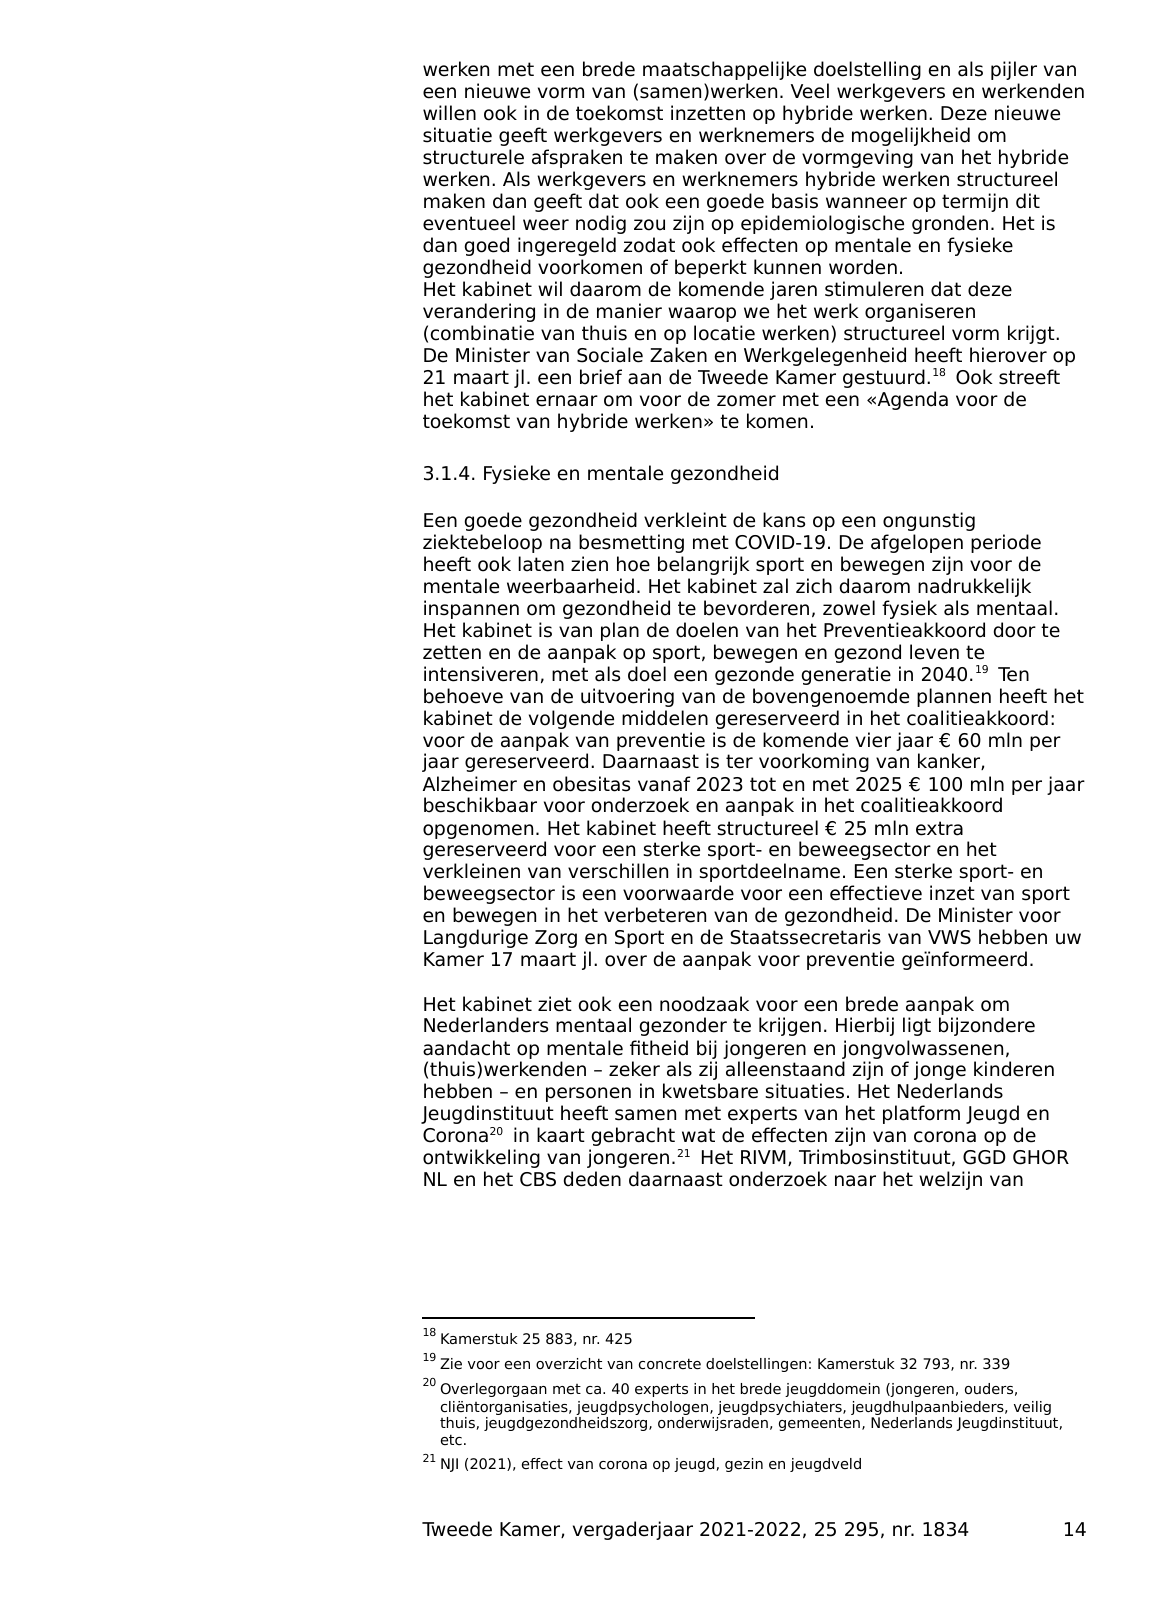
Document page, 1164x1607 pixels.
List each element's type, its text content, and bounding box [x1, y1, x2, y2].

text Het kabinet ziet ook een noodzaak voor een brede aanpak om Nederlanders mentaal gezonder te krijgen. Hierbij ligt bijzondere aandacht op mentale fitheid bij jongeren en jongvolwassenen, (thuis)werkenden – zeker als zij alleenstaand zijn of jonge kinderen hebben – en personen in kwetsbare situaties. Het Nederlands Jeugdinstituut heeft samen met experts van het platform Jeugd en Corona in kaart gebracht wat de effecten zijn van corona op de ontwikkeling van jongeren. Het RIVM, Trimbosinstituut, GGD GHOR NL en het CBS deden daarnaast onderzoek naar het welzijn van [422, 993, 1087, 1235]
text NJI (2021), effect van corona op jeugd, gezin en jeugdveld [422, 1452, 1087, 1474]
text Het kabinet wil daarom de komende jaren stimuleren dat deze verandering in de manier waarop we het werk organiseren (combinatie van thuis en op locatie werken) structureel vorm krijgt. De Minister van Sociale Zaken en Werkgelegenheid heeft hierover op 21 maart jl. een brief aan de Tweede Kamer gestuurd. Ook streeft het kabinet ernaar om voor de zomer met een «Agenda voor de toekomst van hybride werken» te komen. [422, 279, 1087, 433]
subtitle 3.1.4. Fysieke en mentale gezondheid [422, 463, 1087, 485]
text Overlegorgaan met ca. 40 experts in het brede jeugddomein (jongeren, ouders, cliëntorganisaties, jeugdpsychologen, jeugdpsychiaters, jeugdhulpaanbieders, veilig thuis, jeugdgezondheidszorg, onderwijsraden, gemeenten, Nederlands Jeugdinstituut, etc. [422, 1377, 1087, 1449]
text werken met een brede maatschappelijke doelstelling en als pijler van een nieuwe vorm van (samen)werken. Veel werkgevers en werkenden willen ook in de toekomst inzetten op hybride werken. Deze nieuwe situatie geeft werkgevers en werknemers de mogelijkheid om structurele afspraken te maken over de vormgeving van het hybride werken. Als werkgevers en werknemers hybride werken structureel maken dan geeft dat ook een goede basis wanneer op termijn dit eventueel weer nodig zou zijn op epidemiologische gronden. Het is dan goed ingeregeld zodat ook effecten op mentale en fysieke gezondheid voorkomen of beperkt kunnen worden. [422, 59, 1087, 279]
text Kamerstuk 25 883, nr. 425 [422, 1327, 1087, 1349]
text Een goede gezondheid verkleint de kans op een ongunstig ziektebeloop na besmetting met COVID-19. De afgelopen periode heeft ook laten zien hoe belangrijk sport en bewegen zijn voor de mentale weerbaarheid. Het kabinet zal zich daarom nadrukkelijk inspannen om gezondheid te bevorderen, zowel fysiek als mentaal. Het kabinet is van plan de doelen van het Preventieakkoord door te zetten en de aanpak op sport, bewegen en gezond leven te intensiveren, met als doel een gezonde generatie in 2040. Ten behoeve van de uitvoering van de bovengenoemde plannen heeft het kabinet de volgende middelen gereserveerd in het coalitieakkoord: voor de aanpak van preventie is de komende vier jaar € 60 mln per jaar gereserveerd. Daarnaast is ter voorkoming van kanker, Alzheimer en obesitas vanaf 2023 tot en met 2025 € 100 mln per jaar beschikbaar voor onderzoek en aanpak in het coalitieakkoord opgenomen. Het kabinet heeft structureel € 25 mln extra gereserveerd voor een sterke sport- en beweegsector en het verkleinen van verschillen in sportdeelname. Een sterke sport- en beweegsector is een voorwaarde voor een effectieve inzet van sport en bewegen in het verbeteren van de gezondheid. De Minister voor Langdurige Zorg en Sport en de Staatssecretaris van VWS hebben uw Kamer 17 maart jl. over de aanpak voor preventie geïnformeerd. [422, 510, 1087, 971]
text Zie voor een overzicht van concrete doelstellingen: Kamerstuk 32 793, nr. 339 [422, 1352, 1087, 1374]
